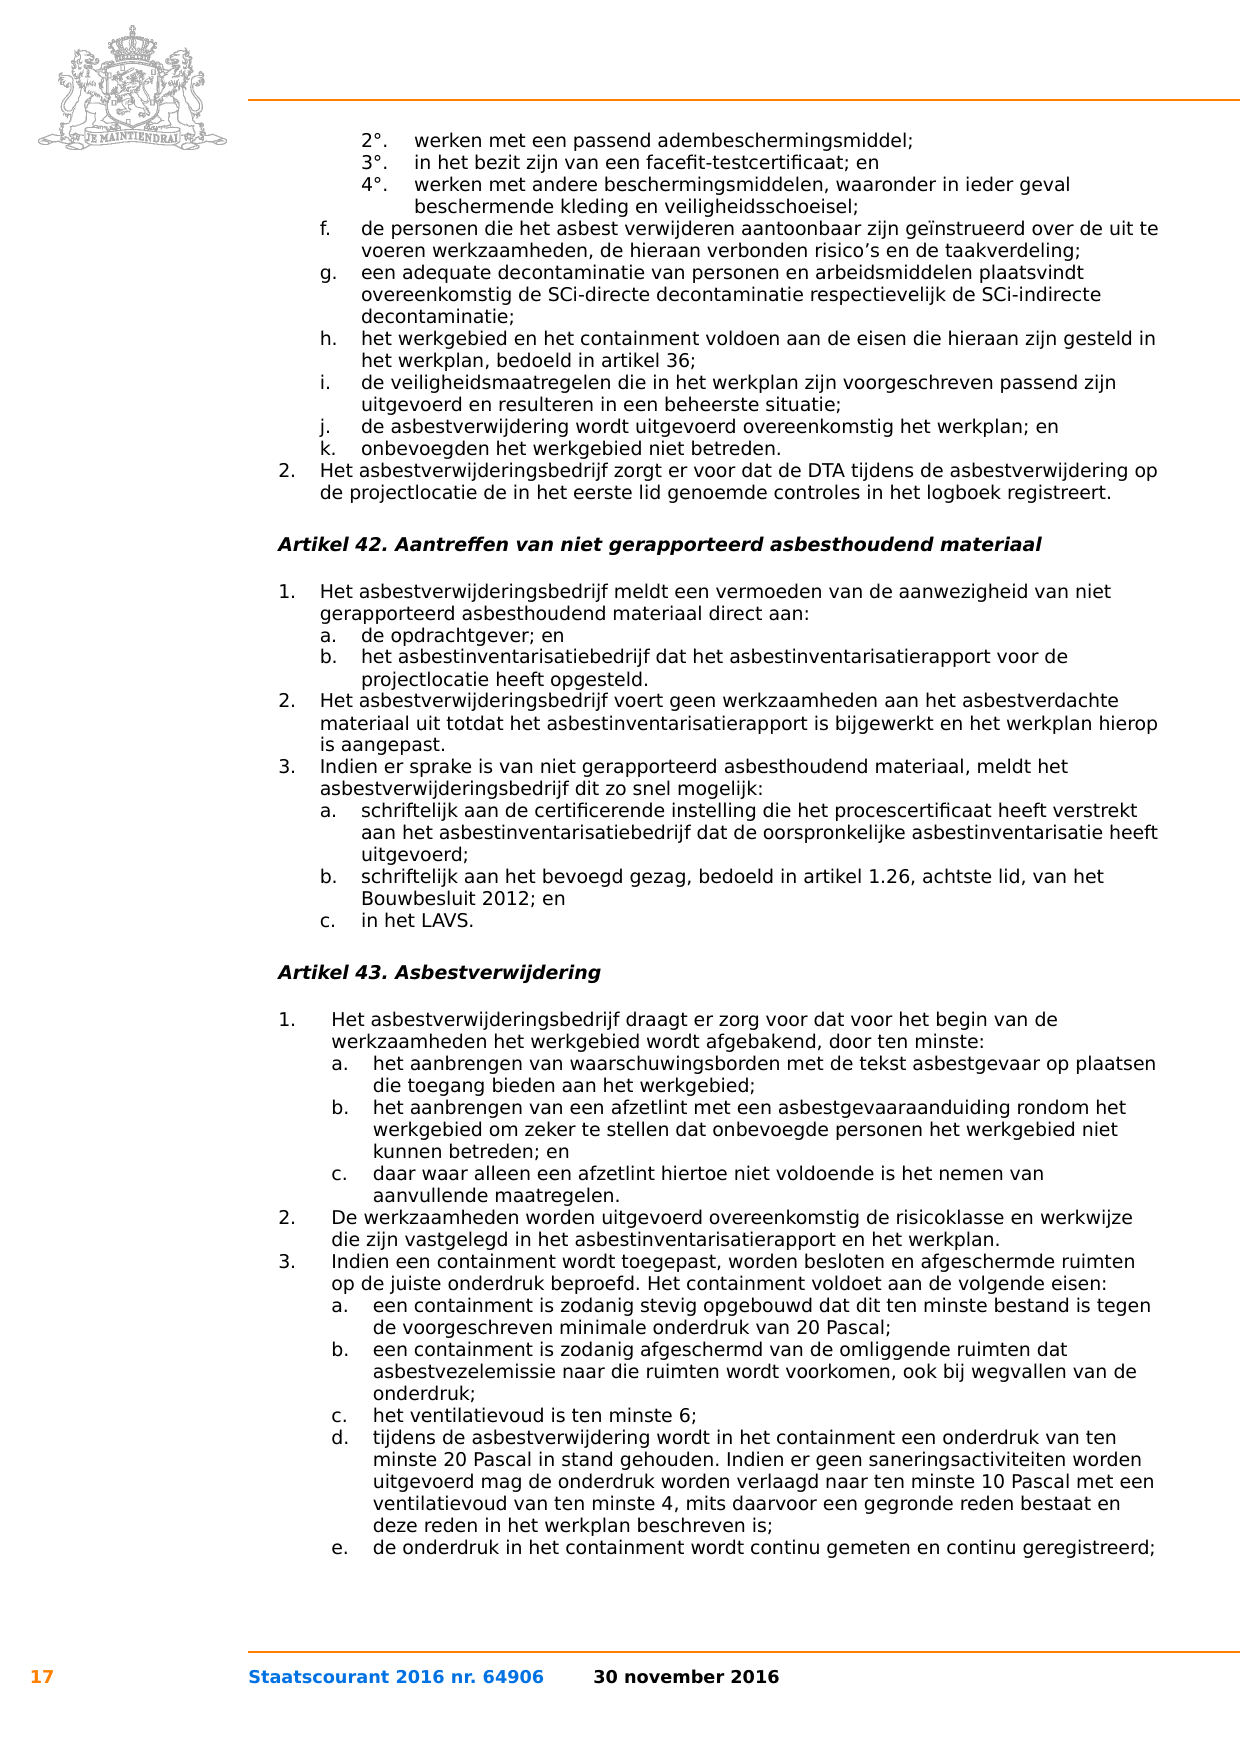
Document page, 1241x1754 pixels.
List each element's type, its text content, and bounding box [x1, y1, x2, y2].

text d. tijdens de asbestverwijdering wordt in het containment een onderdruk van ten minste 20 Pascal in stand gehouden. Indien er geen saneringsactiviteiten worden uitgevoerd mag de onderdruk worden verlaagd naar ten minste 10 Pascal met een ventilatievoud van ten minste 4, mits daarvoor een gegronde reden bestaat en deze reden in het werkplan beschreven is; [331, 1427, 1163, 1537]
text a. de opdrachtgever; en [319, 624, 1163, 646]
subtitle Artikel 42. Aantreffen van niet gerapporteerd asbesthoudend materiaal [278, 533, 1163, 556]
text f. de personen die het asbest verwijderen aantoonbaar zijn geïnstrueerd over de uit te voeren werkzaamheden, de hieraan verbonden risico’s en de taakverdeling; [319, 218, 1163, 262]
text 3. Indien een containment wordt toegepast, worden besloten en afgeschermde ruimten op de juiste onderdruk beproefd. Het containment voldoet aan de volgende eisen: [278, 1251, 1163, 1295]
text h. het werkgebied en het containment voldoen aan de eisen die hieraan zijn gesteld in het werkplan, bedoeld in artikel 36; [319, 328, 1163, 372]
text 1. Het asbestverwijderingsbedrijf meldt een vermoeden van de aanwezigheid van niet gerapporteerd asbesthoudend materiaal direct aan: [278, 581, 1163, 624]
text b. een containment is zodanig afgeschermd van de omliggende ruimten dat asbestvezelemissie naar die ruimten wordt voorkomen, ook bij wegvallen van de onderdruk; [331, 1339, 1163, 1405]
text b. het asbestinventarisatiebedrijf dat het asbestinventarisatierapport voor de projectlocatie heeft opgesteld. [319, 646, 1163, 690]
text b. schriftelijk aan het bevoegd gezag, bedoeld in artikel 1.26, achtste lid, van het Bouwbesluit 2012; en [319, 866, 1163, 910]
text 2. Het asbestverwijderingsbedrijf voert geen werkzaamheden aan het asbestverdachte materiaal uit totdat het asbestinventarisatierapport is bijgewerkt en het werkplan hierop is aangepast. [278, 690, 1163, 756]
text a. het aanbrengen van waarschuwingsborden met de tekst asbestgevaar op plaatsen die toegang bieden aan het werkgebied; [331, 1053, 1163, 1097]
text a. schriftelijk aan de certificerende instelling die het procescertificaat heeft verstrekt aan het asbestinventarisatiebedrijf dat de oorspronkelijke asbestinventarisatie heeft uitgevoerd; [319, 800, 1163, 866]
text b. het aanbrengen van een afzetlint met een asbestgevaaraanduiding rondom het werkgebied om zeker te stellen dat onbevoegde personen het werkgebied niet kunnen betreden; en [331, 1097, 1163, 1163]
text 3. Indien er sprake is van niet gerapporteerd asbesthoudend materiaal, meldt het asbestverwijderingsbedrijf dit zo snel mogelijk: [278, 756, 1163, 800]
text 2. De werkzaamheden worden uitgevoerd overeenkomstig de risicoklasse en werkwijze die zijn vastgelegd in het asbestinventarisatierapport en het werkplan. [278, 1207, 1163, 1251]
text 4°. werken met andere beschermingsmiddelen, waaronder in ieder geval beschermende kleding en veiligheidsschoeisel; [361, 174, 1163, 218]
text 2°. werken met een passend adembeschermingsmiddel; [361, 130, 1163, 152]
text g. een adequate decontaminatie van personen en arbeidsmiddelen plaatsvindt overeenkomstig de SCi-directe decontaminatie respectievelijk de SCi-indirecte decontaminatie; [319, 262, 1163, 328]
text c. in het LAVS. [319, 910, 1163, 932]
subtitle Artikel 43. Asbestverwijdering [278, 962, 1163, 984]
text j. de asbestverwijdering wordt uitgevoerd overeenkomstig het werkplan; en [319, 416, 1163, 438]
text 3°. in het bezit zijn van een facefit-testcertificaat; en [361, 152, 1163, 174]
text 2. Het asbestverwijderingsbedrijf zorgt er voor dat de DTA tijdens de asbestverwijdering op de projectlocatie de in het eerste lid genoemde controles in het logboek registreert. [278, 459, 1163, 503]
text k. onbevoegden het werkgebied niet betreden. [319, 438, 1163, 459]
text 1. Het asbestverwijderingsbedrijf draagt er zorg voor dat voor het begin van de werkzaamheden het werkgebied wordt afgebakend, door ten minste: [278, 1009, 1163, 1053]
text c. het ventilatievoud is ten minste 6; [331, 1405, 1163, 1427]
text a. een containment is zodanig stevig opgebouwd dat dit ten minste bestand is tegen de voorgeschreven minimale onderdruk van 20 Pascal; [331, 1295, 1163, 1339]
text e. de onderdruk in het containment wordt continu gemeten en continu geregistreerd; [331, 1537, 1163, 1559]
picture [38, 25, 227, 150]
text i. de veiligheidsmaatregelen die in het werkplan zijn voorgeschreven passend zijn uitgevoerd en resulteren in een beheerste situatie; [319, 372, 1163, 416]
text c. daar waar alleen een afzetlint hiertoe niet voldoende is het nemen van aanvullende maatregelen. [331, 1163, 1163, 1207]
